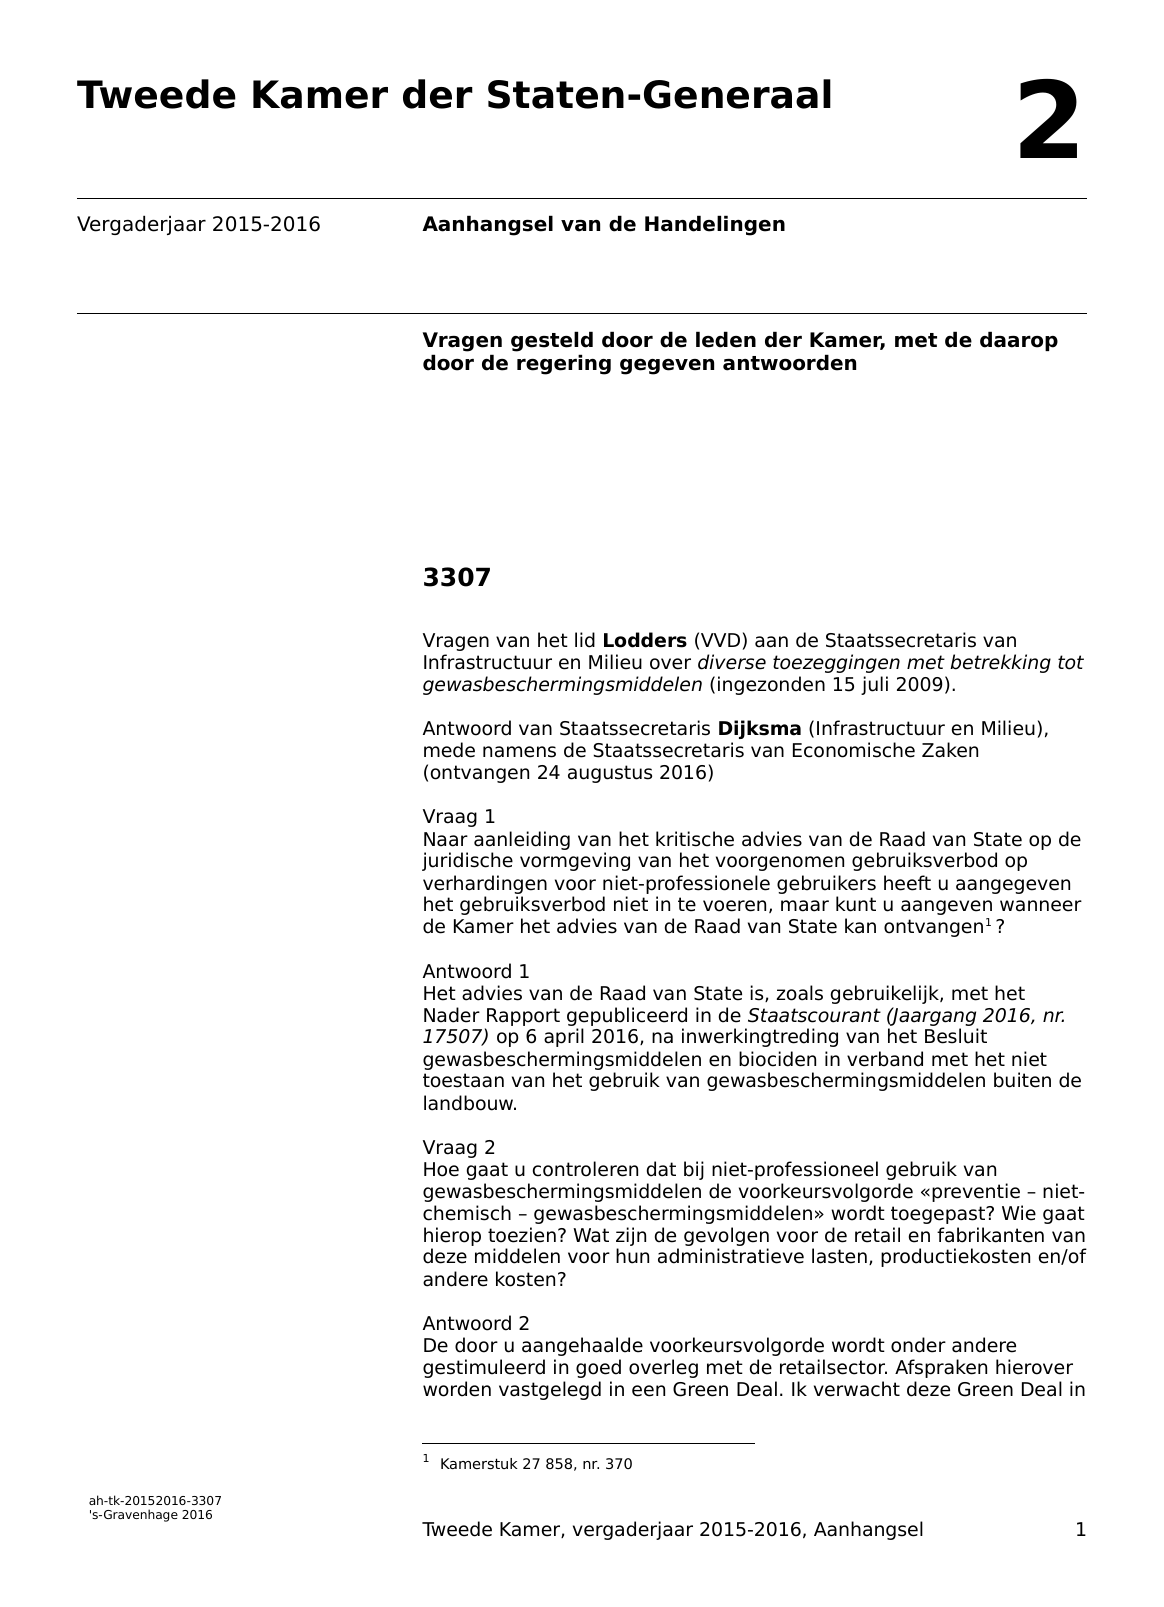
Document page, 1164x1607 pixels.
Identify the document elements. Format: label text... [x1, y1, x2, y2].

text ah-tk-20152016-3307 [88, 1494, 323, 1508]
text Antwoord 2 [422, 1313, 1087, 1334]
text Antwoord van Staatssecretaris Dijksma (Infrastructuur en Milieu), mede namens de Staatssecretaris van Economische Zaken (ontvangen 24 augustus 2016) [422, 718, 1087, 784]
text 's-Gravenhage 2016 [88, 1508, 323, 1522]
table_cell Vragen gesteld door de leden der Kamer, met de daarop door de regering gegeven antwoorden [422, 314, 1087, 375]
table_cell [77, 314, 422, 375]
text Hoe gaat u controleren dat bij niet-professioneel gebruik van gewasbeschermingsmiddelen de voorkeursvolgorde «preventie – niet-chemisch – gewasbeschermingsmiddelen» wordt toegepast? Wie gaat hierop toezien? Wat zijn de gevolgen voor de retail en fabrikanten van deze middelen voor hun administratieve lasten, productiekosten en/of andere kosten? [422, 1158, 1087, 1290]
text Vragen van het lid Lodders (VVD) aan de Staatssecretaris van Infrastructuur en Milieu over diverse toezeggingen met betrekking tot gewasbeschermingsmiddelen (ingezonden 15 juli 2009). [422, 630, 1087, 696]
text Naar aanleiding van het kritische advies van de Raad van State op de juridische vormgeving van het voorgenomen gebruiksverbod op verhardingen voor niet-professionele gebruikers heeft u aangegeven het gebruiksverbod niet in te voeren, maar kunt u aangeven wanneer de Kamer het advies van de Raad van State kan ontvangen? [422, 828, 1087, 938]
text Vraag 2 [422, 1137, 1087, 1158]
table_header Tweede Kamer der Staten-Generaal [77, 59, 886, 198]
text Antwoord 1 [422, 961, 1087, 982]
text Het advies van de Raad van State is, zoals gebruikelijk, met het Nader Rapport gepubliceerd in de Staatscourant (Jaargang 2016, nr. 17507) op 6 april 2016, na inwerkingtreding van het Besluit gewasbeschermingsmiddelen en biociden in verband met het niet toestaan van het gebruik van gewasbeschermingsmiddelen buiten de landbouw. [422, 982, 1087, 1114]
text Vraag 1 [422, 806, 1087, 828]
table_cell Vergaderjaar 2015-2016 [77, 199, 422, 313]
table_cell Aanhangsel van de Handelingen [422, 199, 1087, 313]
table_header 2 [886, 59, 1087, 198]
text 3307 [422, 563, 1087, 592]
text De door u aangehaalde voorkeursvolgorde wordt onder andere gestimuleerd in goed overleg met de retailsector. Afspraken hierover worden vastgelegd in een Green Deal. Ik verwacht deze Green Deal in [422, 1334, 1087, 1401]
text Kamerstuk 27 858, nr. 370 [422, 1452, 1087, 1474]
